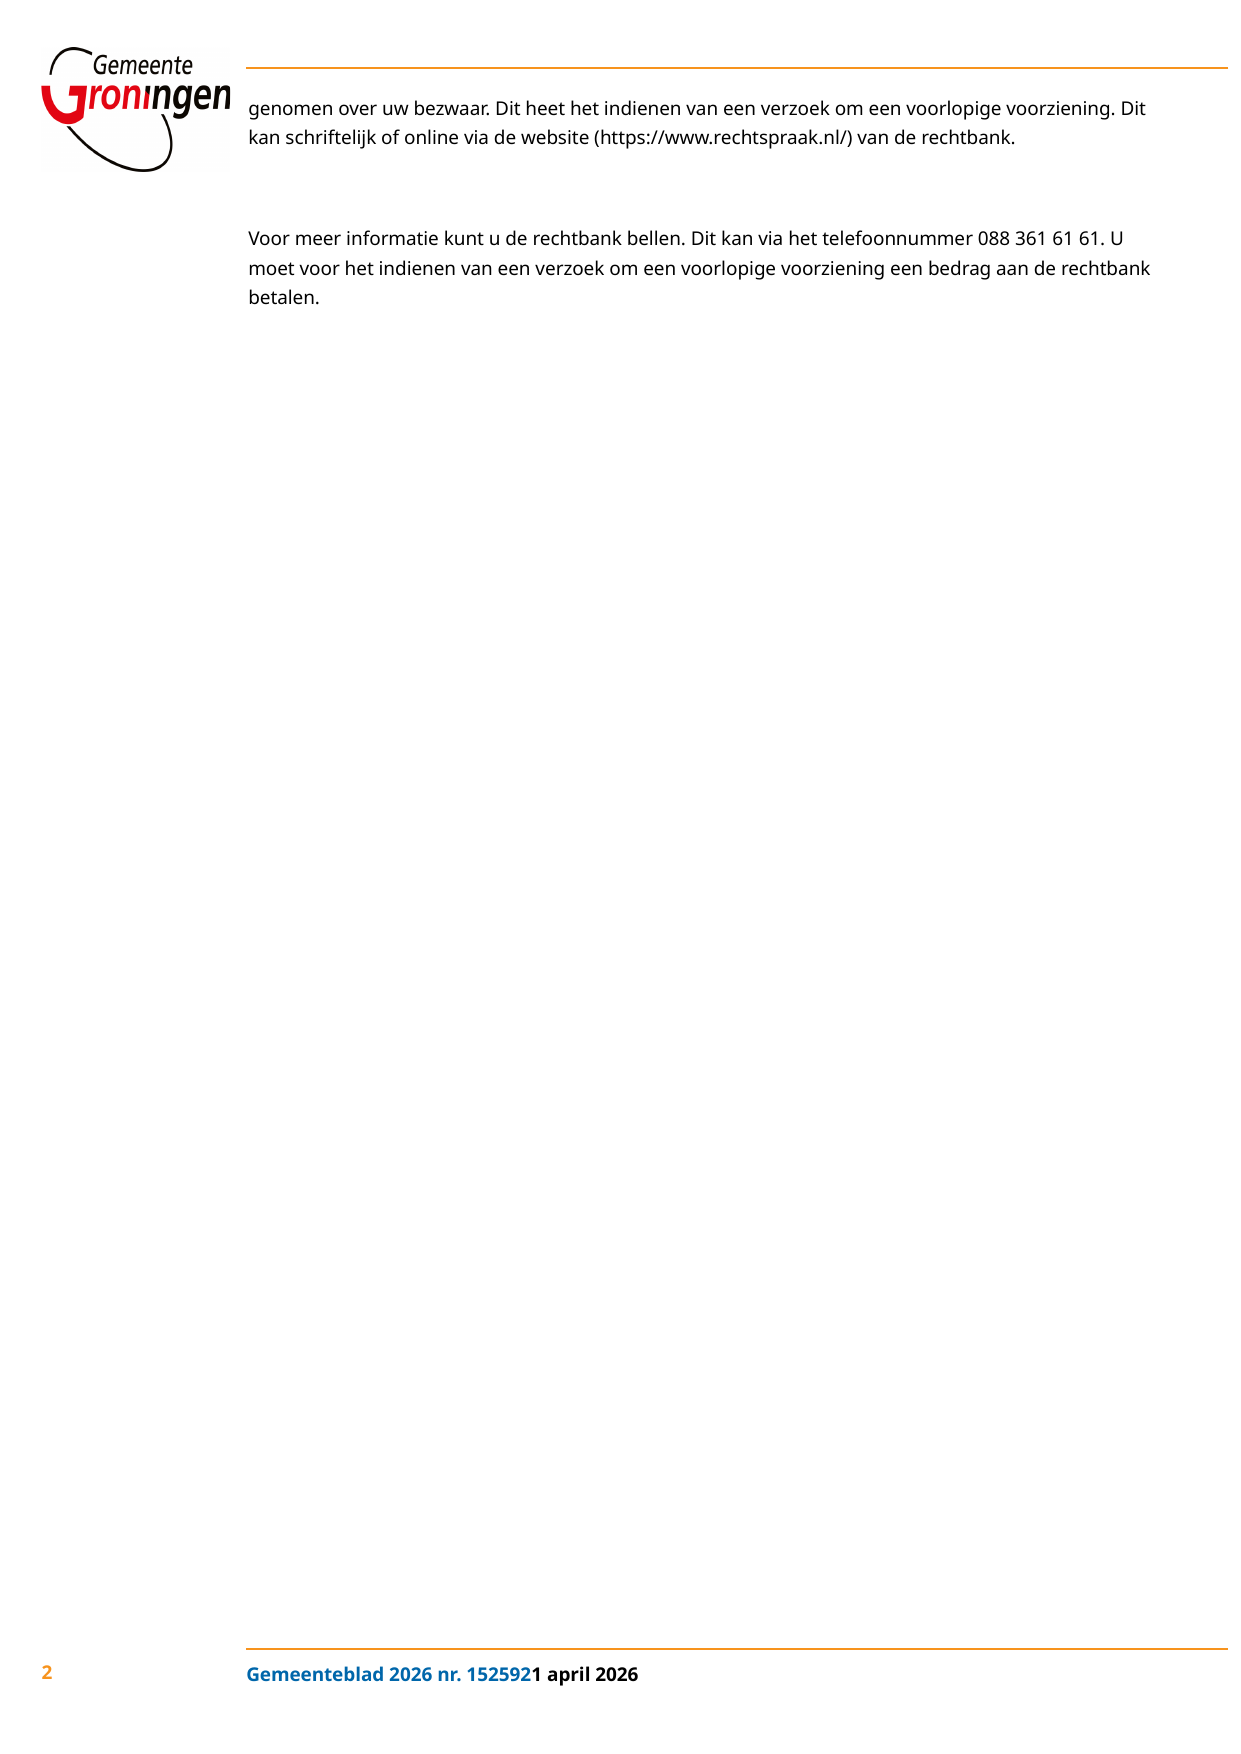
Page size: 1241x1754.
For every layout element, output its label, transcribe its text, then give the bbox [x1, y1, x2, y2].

picture [41, 47, 231, 172]
text Voor meer informatie kunt u de rechtbank bellen. Dit kan via het telefoonnummer 088 361 61 61. U moet voor het indienen van een verzoek om een voorlopige voorziening een bedrag aan de rechtbank betalen. [248, 225, 1152, 310]
text genomen over uw bezwaar. Dit heet het indienen van een verzoek om een voorlopige voorziening. Dit kan schriftelijk of online via de website (https://www.rechtspraak.nl/) van de rechtbank. [248, 95, 1152, 150]
